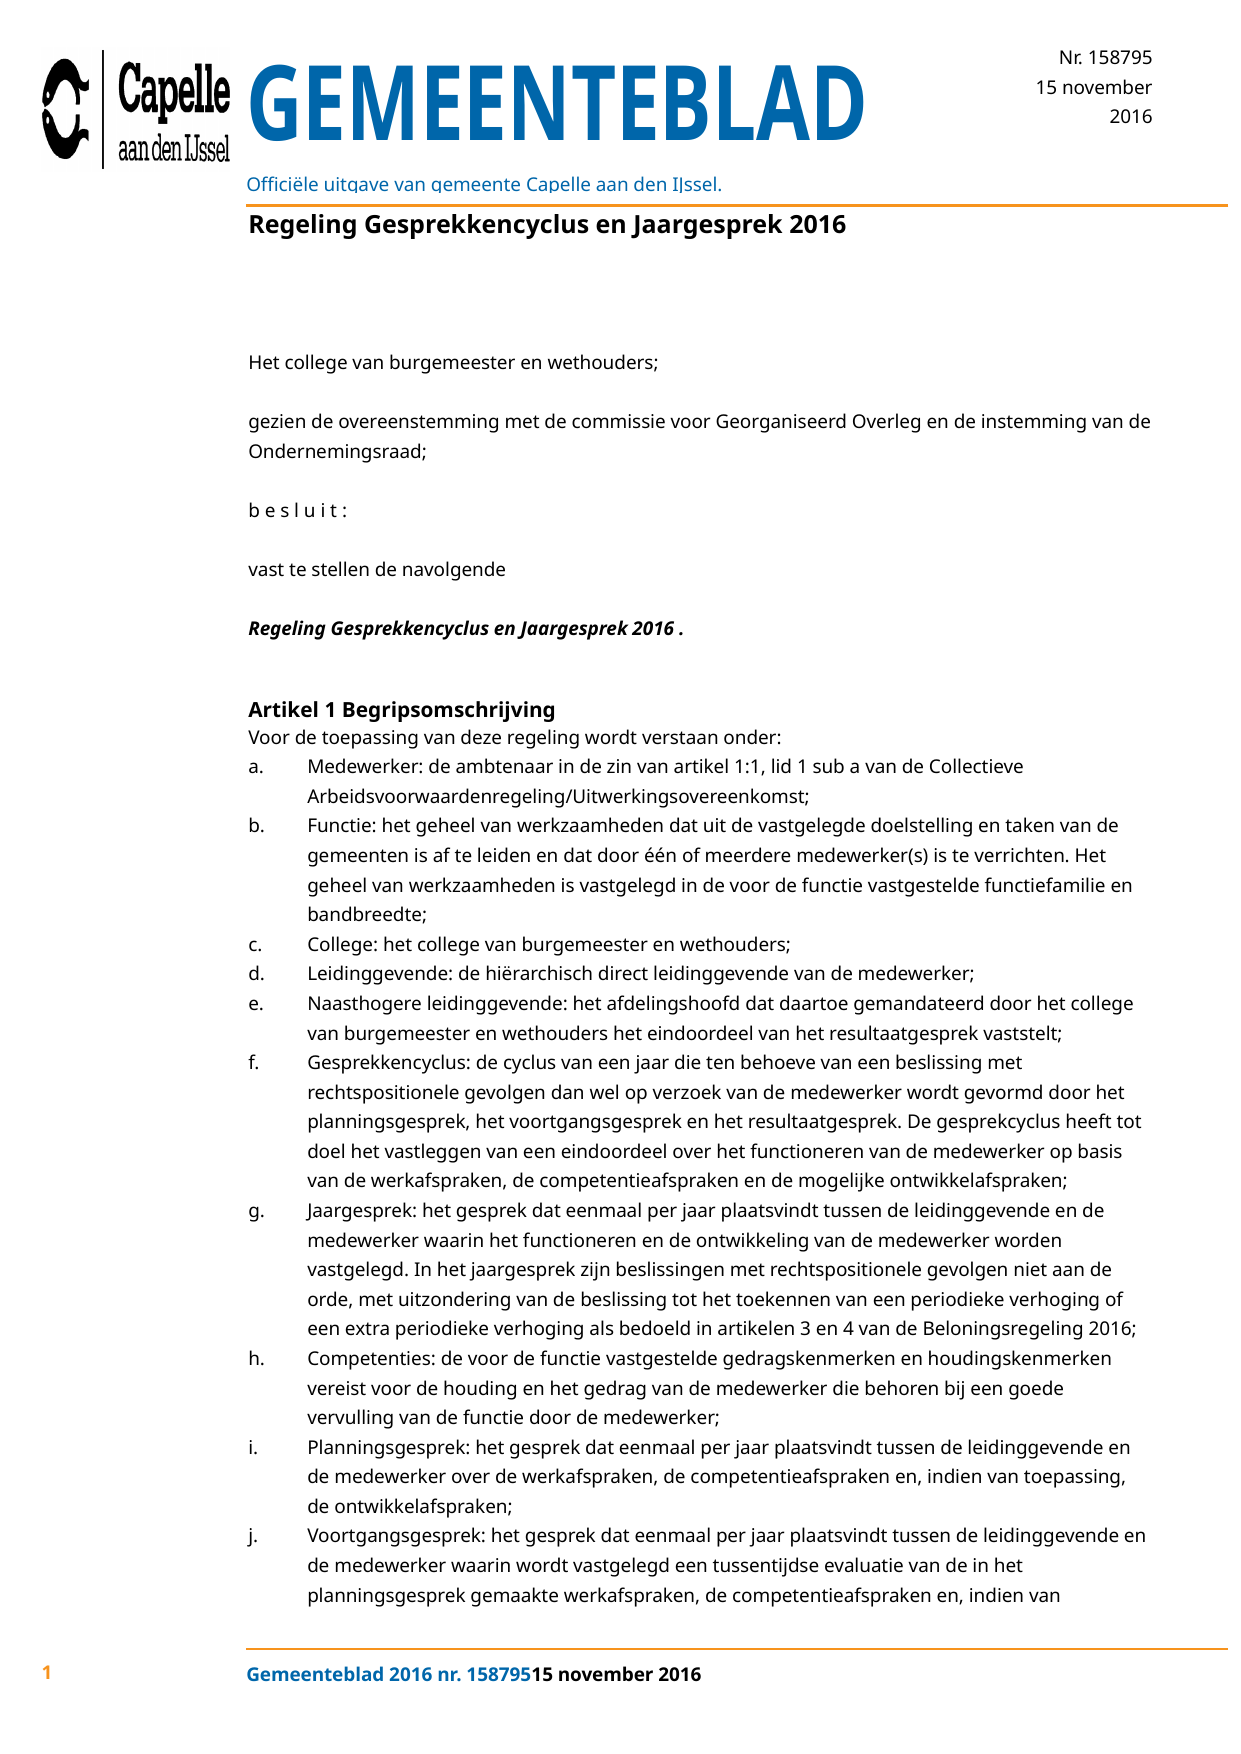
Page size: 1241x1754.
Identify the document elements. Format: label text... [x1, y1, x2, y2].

text Regeling Gesprekkencyclus en Jaargesprek 2016 . [248, 615, 1152, 641]
text Het college van burgemeester en wethouders; [248, 349, 1152, 375]
text Voor de toepassing van deze regeling wordt verstaan onder: [248, 724, 1152, 749]
list Jaargesprek: het gesprek dat eenmaal per jaar plaatsvindt tussen de leidinggevende en de medewerker waarin het functioneren en de ontwikkeling van de medewerker worden vastgelegd. In het jaargesprek zijn beslissingen met rechtspositionele gevolgen niet aan de orde, met uitzondering van de beslissing tot het toekennen van een periodieke verhoging of een extra periodieke verhoging als bedoeld in artikelen 3 en 4 van de Beloningsregeling 2016; [248, 1197, 1152, 1341]
text gezien de overeenstemming met de commissie voor Georganiseerd Overleg en de instemming van de Ondernemingsraad; [248, 408, 1152, 464]
list Voortgangsgesprek: het gesprek dat eenmaal per jaar plaatsvindt tussen de leidinggevende en de medewerker waarin wordt vastgelegd een tussentijdse evaluatie van de in het planningsgesprek gemaakte werkafspraken, de competentieafspraken en, indien van [248, 1523, 1152, 1607]
text vast te stellen de navolgende [248, 556, 1152, 582]
list Leidinggevende: de hiërarchisch direct leidinggevende van de medewerker; [248, 961, 1152, 986]
list Planningsgesprek: het gesprek dat eenmaal per jaar plaatsvindt tussen de leidinggevende en de medewerker over de werkafspraken, de competentieafspraken en, indien van toepassing, de ontwikkelafspraken; [248, 1434, 1152, 1519]
list Medewerker: de ambtenaar in de zin van artikel 1:1, lid 1 sub a van de Collectieve Arbeidsvoorwaardenregeling/Uitwerkingsovereenkomst; [248, 753, 1152, 809]
list Competenties: de voor de functie vastgestelde gedragskenmerken en houdingskenmerken vereist voor de houding en het gedrag van de medewerker die behoren bij een goede vervulling van de functie door de medewerker; [248, 1345, 1152, 1430]
text Artikel 1 Begripsomschrijving [248, 695, 1152, 724]
list Functie: het geheel van werkzaamheden dat uit de vastgelegde doelstelling en taken van de gemeenten is af te leiden en dat door één of meerdere medewerker(s) is te verrichten. Het geheel van werkzaamheden is vastgelegd in de voor de functie vastgestelde functiefamilie en bandbreedte; [248, 813, 1152, 927]
list College: het college van burgemeester en wethouders; [248, 931, 1152, 957]
text Regeling Gesprekkencyclus en Jaargesprek 2016 [248, 207, 1152, 241]
picture [41, 47, 231, 172]
text b e s l u i t : [248, 497, 1152, 523]
list Naasthogere leidinggevende: het afdelingshoofd dat daartoe gemandateerd door het college van burgemeester en wethouders het eindoordeel van het resultaatgesprek vaststelt; [248, 990, 1152, 1045]
list Gesprekkencyclus: de cyclus van een jaar die ten behoeve van een beslissing met rechtspositionele gevolgen dan wel op verzoek van de medewerker wordt gevormd door het planningsgesprek, het voortgangsgesprek en het resultaatgesprek. De gesprekcyclus heeft tot doel het vastleggen van een eindoordeel over het functioneren van de medewerker op basis van de werkafspraken, de competentieafspraken en de mogelijke ontwikkelafspraken; [248, 1049, 1152, 1193]
